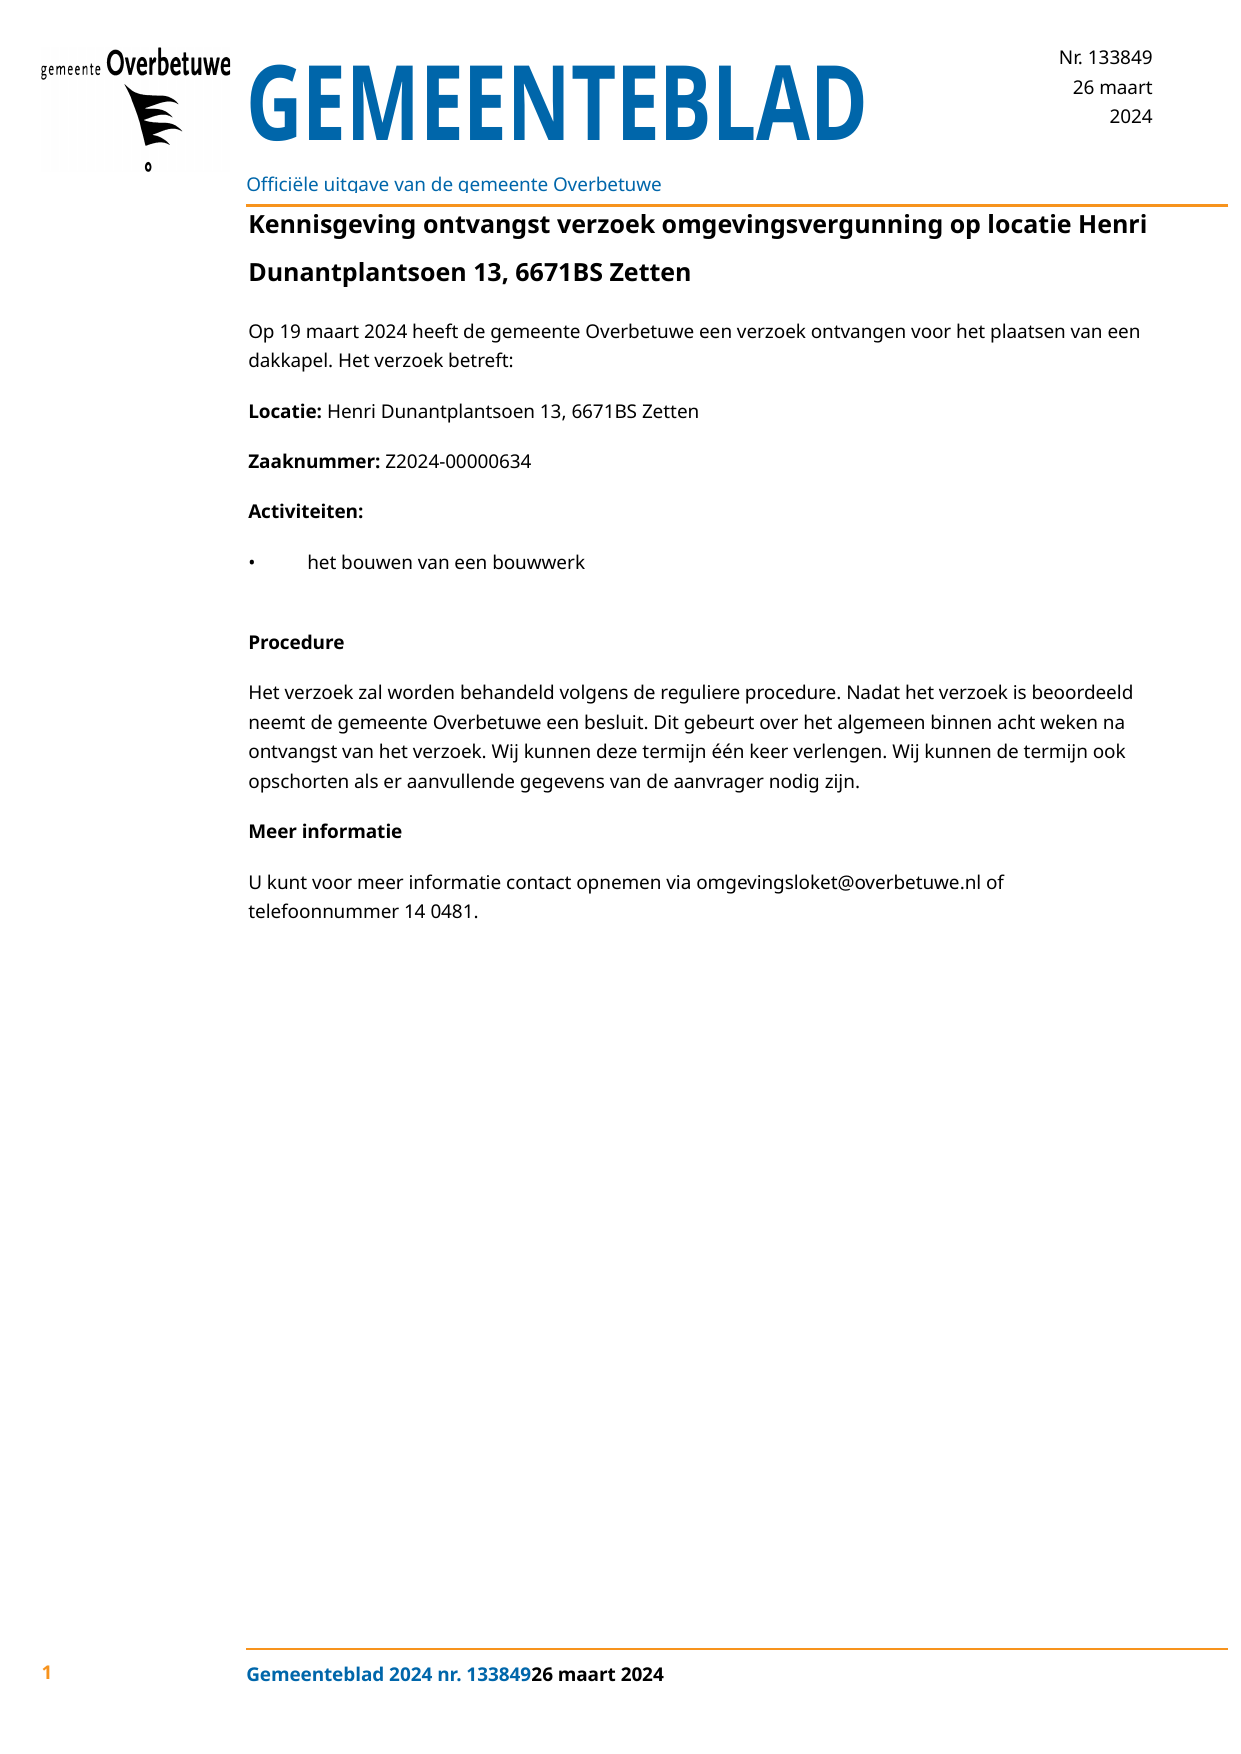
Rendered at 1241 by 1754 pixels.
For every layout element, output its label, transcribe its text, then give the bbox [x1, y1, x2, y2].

text Locatie: Henri Dunantplantsoen 13, 6671BS Zetten [248, 398, 1152, 424]
text U kunt voor meer informatie contact opnemen via omgevingsloket@overbetuwe.nl of telefoonnummer 14 0481. [248, 869, 1152, 924]
text Meer informatie [248, 819, 1152, 844]
list het bouwen van een bouwwerk [248, 549, 1152, 575]
text Procedure [248, 629, 1152, 655]
picture [41, 47, 231, 172]
text Zaaknummer: Z2024-00000634 [248, 448, 1152, 474]
text Op 19 maart 2024 heeft de gemeente Overbetuwe een verzoek ontvangen voor het plaatsen van een dakkapel. Het verzoek betreft: [248, 318, 1152, 373]
text Kennisgeving ontvangst verzoek omgevingsvergunning op locatie Henri Dunantplantsoen 13, 6671BS Zetten [248, 207, 1152, 288]
text Activiteiten: [248, 499, 1152, 524]
text Het verzoek zal worden behandeld volgens de reguliere procedure. Nadat het verzoek is beoordeeld neemt de gemeente Overbetuwe een besluit. Dit gebeurt over het algemeen binnen acht weken na ontvangst van het verzoek. Wij kunnen deze termijn één keer verlengen. Wij kunnen de termijn ook opschorten als er aanvullende gegevens van de aanvrager nodig zijn. [248, 679, 1152, 794]
